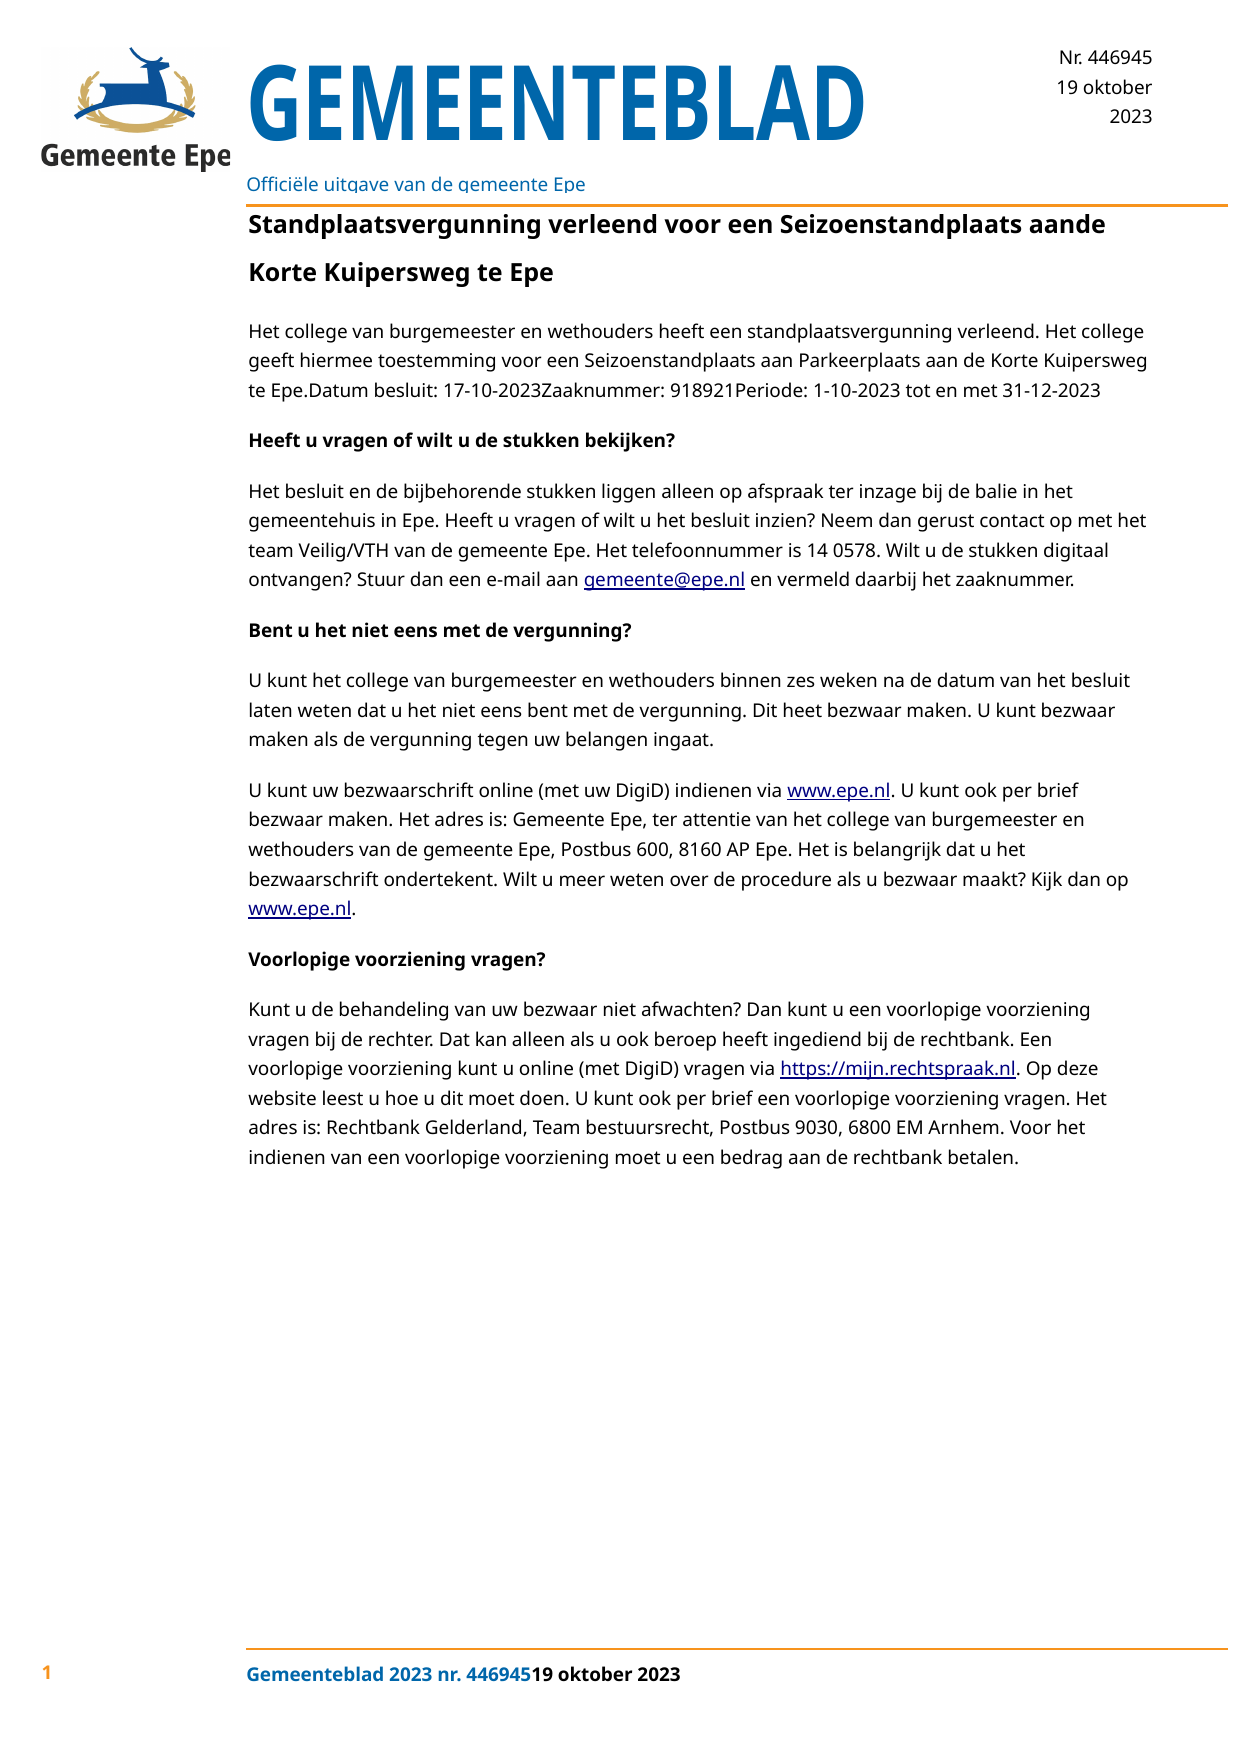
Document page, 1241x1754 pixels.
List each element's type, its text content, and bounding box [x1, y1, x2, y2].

text Het college van burgemeester en wethouders heeft een standplaatsvergunning verleend. Het college geeft hiermee toestemming voor een Seizoenstandplaats aan Parkeerplaats aan de Korte Kuipersweg te Epe.Datum besluit: 17-10-2023Zaaknummer: 918921Periode: 1-10-2023 tot en met 31-12-2023 [248, 318, 1152, 403]
text Kunt u de behandeling van uw bezwaar niet afwachten? Dan kunt u een voorlopige voorziening vragen bij de rechter. Dat kan alleen als u ook beroep heeft ingediend bij de rechtbank. Een voorlopige voorziening kunt u online (met DigiD) vragen via https://mijn.rechtspraak.nl. Op deze website leest u hoe u dit moet doen. U kunt ook per brief een voorlopige voorziening vragen. Het adres is: Rechtbank Gelderland, Team bestuursrecht, Postbus 9030, 6800 EM Arnhem. Voor het indienen van een voorlopige voorziening moet u een bedrag aan de rechtbank betalen. [248, 996, 1152, 1170]
text Standplaatsvergunning verleend voor een Seizoenstandplaats aande Korte Kuipersweg te Epe [248, 207, 1152, 288]
text U kunt het college van burgemeester en wethouders binnen zes weken na de datum van het besluit laten weten dat u het niet eens bent met de vergunning. Dit heet bezwaar maken. U kunt bezwaar maken als de vergunning tegen uw belangen ingaat. [248, 667, 1152, 752]
text U kunt uw bezwaarschrift online (met uw DigiD) indienen via www.epe.nl. U kunt ook per brief bezwaar maken. Het adres is: Gemeente Epe, ter attentie van het college van burgemeester en wethouders van de gemeente Epe, Postbus 600, 8160 AP Epe. Het is belangrijk dat u het bezwaarschrift ondertekent. Wilt u meer weten over de procedure als u bezwaar maakt? Kijk dan op www.epe.nl. [248, 777, 1152, 921]
text Bent u het niet eens met de vergunning? [248, 617, 1152, 643]
text Voorlopige voorziening vragen? [248, 946, 1152, 972]
picture [41, 47, 231, 172]
text Heeft u vragen of wilt u de stukken bekijken? [248, 427, 1152, 453]
text Het besluit en de bijbehorende stukken liggen alleen op afspraak ter inzage bij de balie in het gemeentehuis in Epe. Heeft u vragen of wilt u het besluit inzien? Neem dan gerust contact op met het team Veilig/VTH van de gemeente Epe. Het telefoonnummer is 14 0578. Wilt u de stukken digitaal ontvangen? Stuur dan een e-mail aan gemeente@epe.nl en vermeld daarbij het zaaknummer. [248, 478, 1152, 592]
